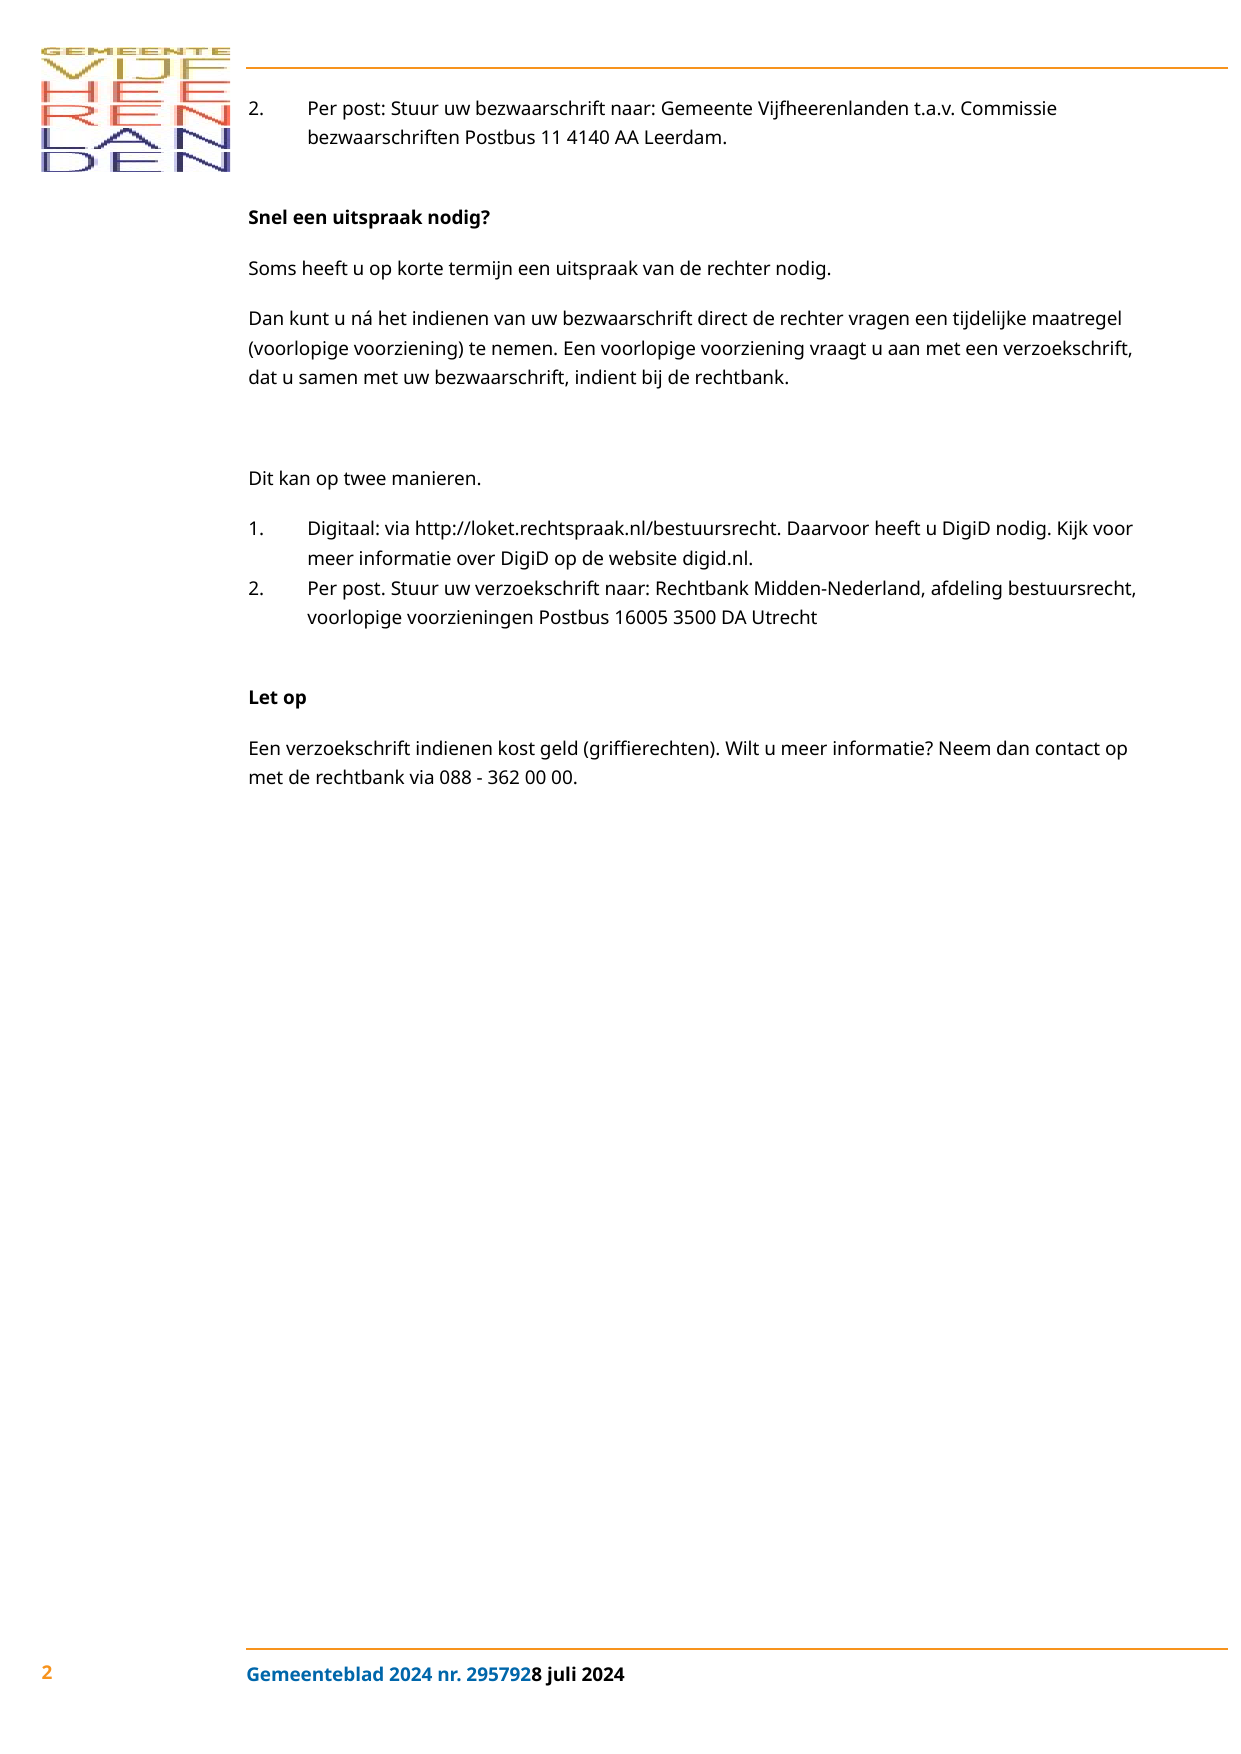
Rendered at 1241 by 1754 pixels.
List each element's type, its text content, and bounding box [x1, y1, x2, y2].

text Snel een uitspraak nodig? [248, 204, 1152, 230]
text Dan kunt u ná het indienen van uw bezwaarschrift direct de rechter vragen een tijdelijke maatregel (voorlopige voorziening) te nemen. Een voorlopige voorziening vraagt u aan met een verzoekschrift, dat u samen met uw bezwaarschrift, indient bij de rechtbank. [248, 305, 1152, 390]
list Digitaal: via http://loket.rechtspraak.nl/bestuursrecht. Daarvoor heeft u DigiD nodig. Kijk voor meer informatie over DigiD op de website digid.nl. [248, 516, 1152, 571]
text Soms heeft u op korte termijn een uitspraak van de rechter nodig. [248, 255, 1152, 281]
text Dit kan op twee manieren. [248, 465, 1152, 491]
text Een verzoekschrift indienen kost geld (griffierechten). Wilt u meer informatie? Neem dan contact op met de rechtbank via 088 - 362 00 00. [248, 735, 1152, 790]
list Per post. Stuur uw verzoekschrift naar: Rechtbank Midden-Nederland, afdeling bestuursrecht, voorlopige voorzieningen Postbus 16005 3500 DA Utrecht [248, 575, 1152, 630]
picture [41, 47, 231, 172]
text Let op [248, 684, 1152, 710]
list Per post: Stuur uw bezwaarschrift naar: Gemeente Vijfheerenlanden t.a.v. Commissie bezwaarschriften Postbus 11 4140 AA Leerdam. [248, 95, 1152, 150]
